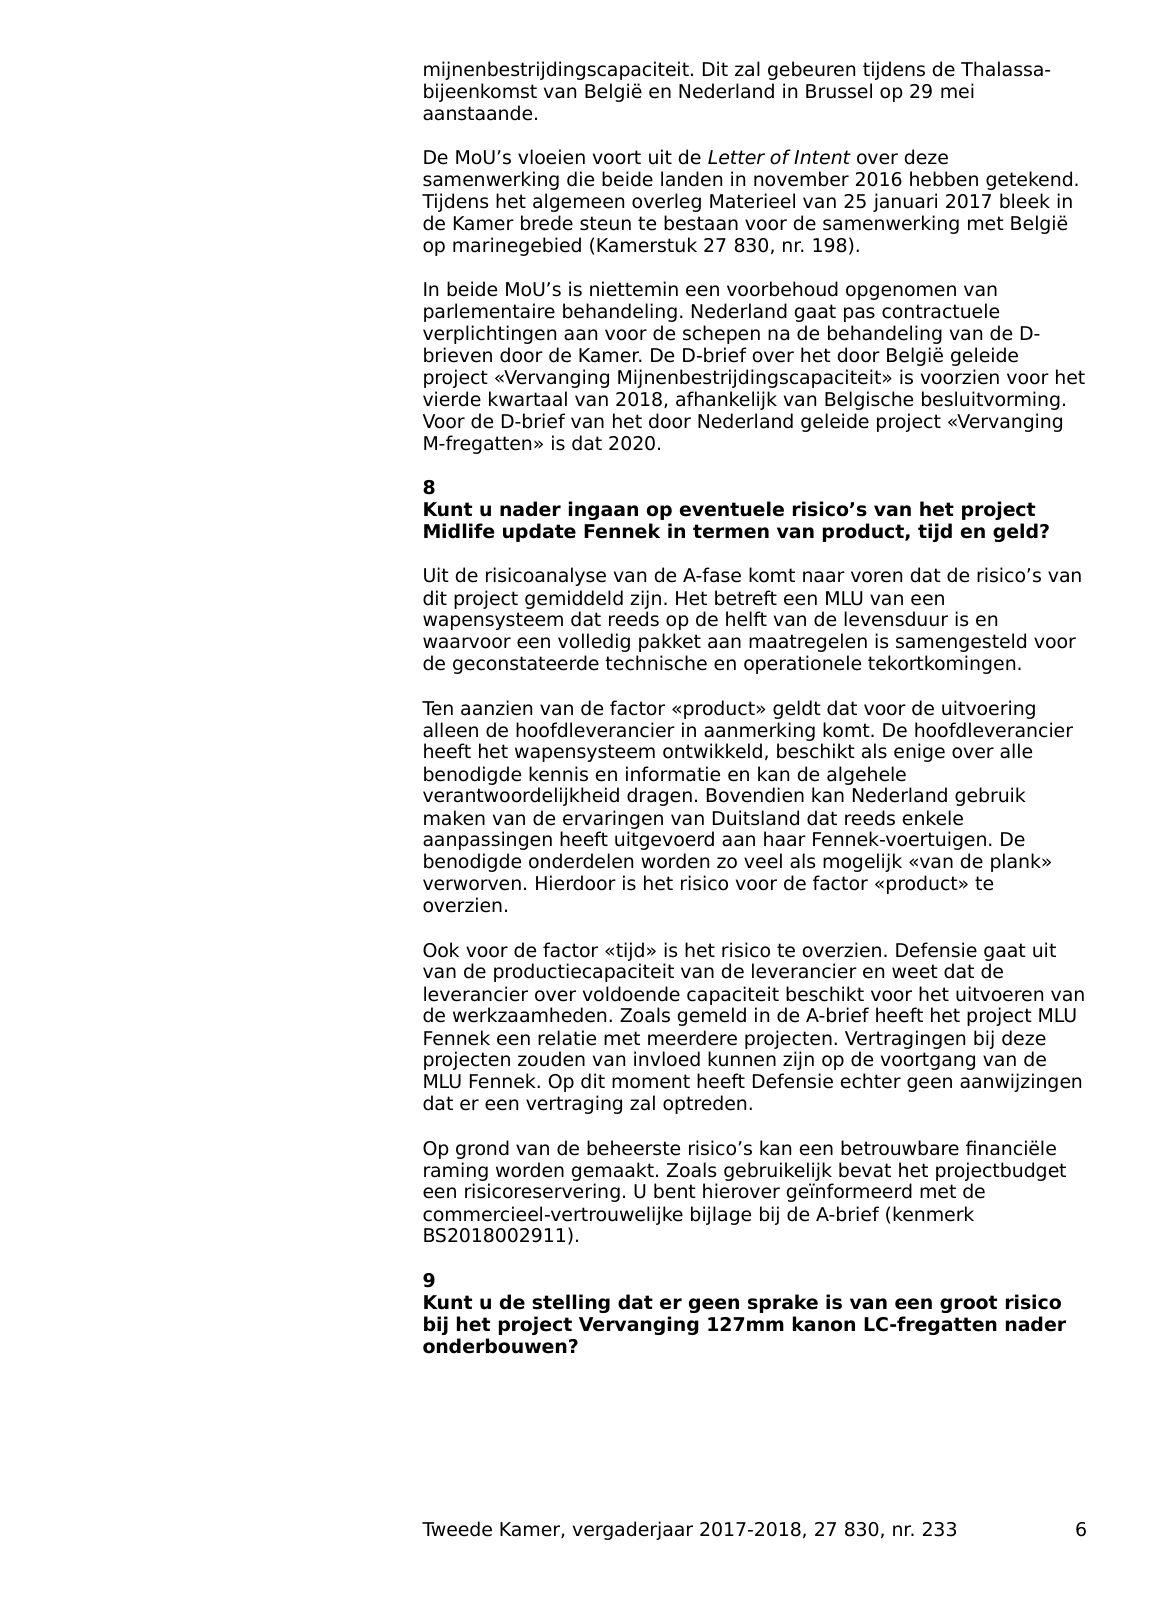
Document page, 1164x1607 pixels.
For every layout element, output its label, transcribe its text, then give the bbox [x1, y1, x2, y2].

text 8 [422, 477, 1087, 499]
text mijnenbestrijdingscapaciteit. Dit zal gebeuren tijdens de Thalassa-bijeenkomst van België en Nederland in Brussel op 29 mei aanstaande. [422, 59, 1087, 125]
text Kunt u de stelling dat er geen sprake is van een groot risico bij het project Vervanging 127mm kanon LC-fregatten nader onderbouwen? [422, 1292, 1087, 1357]
text 9 [422, 1269, 1087, 1292]
text Ook voor de factor «tijd» is het risico te overzien. Defensie gaat uit van de productiecapaciteit van de leverancier en weet dat de leverancier over voldoende capaciteit beschikt voor het uitvoeren van de werkzaamheden. Zoals gemeld in de A-brief heeft het project MLU Fennek een relatie met meerdere projecten. Vertragingen bij deze projecten zouden van invloed kunnen zijn op de voortgang van de MLU Fennek. Op dit moment heeft Defensie echter geen aanwijzingen dat er een vertraging zal optreden. [422, 939, 1087, 1115]
text Uit de risicoanalyse van de A-fase komt naar voren dat de risico’s van dit project gemiddeld zijn. Het betreft een MLU van een wapensysteem dat reeds op de helft van de levensduur is en waarvoor een volledig pakket aan maatregelen is samengesteld voor de geconstateerde technische en operationele tekortkomingen. [422, 565, 1087, 675]
text Ten aanzien van de factor «product» geldt dat voor de uitvoering alleen de hoofdleverancier in aanmerking komt. De hoofdleverancier heeft het wapensysteem ontwikkeld, beschikt als enige over alle benodigde kennis en informatie en kan de algehele verantwoordelijkheid dragen. Bovendien kan Nederland gebruik maken van de ervaringen van Duitsland dat reeds enkele aanpassingen heeft uitgevoerd aan haar Fennek-voertuigen. De benodigde onderdelen worden zo veel als mogelijk «van de plank» verworven. Hierdoor is het risico voor de factor «product» te overzien. [422, 697, 1087, 917]
text Kunt u nader ingaan op eventuele risico’s van het project Midlife update Fennek in termen van product, tijd en geld? [422, 499, 1087, 543]
text In beide MoU’s is niettemin een voorbehoud opgenomen van parlementaire behandeling. Nederland gaat pas contractuele verplichtingen aan voor de schepen na de behandeling van de D-brieven door de Kamer. De D-brief over het door België geleide project «Vervanging Mijnenbestrijdingscapaciteit» is voorzien voor het vierde kwartaal van 2018, afhankelijk van Belgische besluitvorming. Voor de D-brief van het door Nederland geleide project «Vervanging M-fregatten» is dat 2020. [422, 279, 1087, 455]
text De MoU’s vloeien voort uit de Letter of Intent over deze samenwerking die beide landen in november 2016 hebben getekend. Tijdens het algemeen overleg Materieel van 25 januari 2017 bleek in de Kamer brede steun te bestaan voor de samenwerking met België op marinegebied (Kamerstuk 27 830, nr. 198). [422, 147, 1087, 257]
text Op grond van de beheerste risico’s kan een betrouwbare financiële raming worden gemaakt. Zoals gebruikelijk bevat het projectbudget een risicoreservering. U bent hierover geïnformeerd met de commercieel-vertrouwelijke bijlage bij de A-brief (kenmerk BS2018002911). [422, 1137, 1087, 1247]
